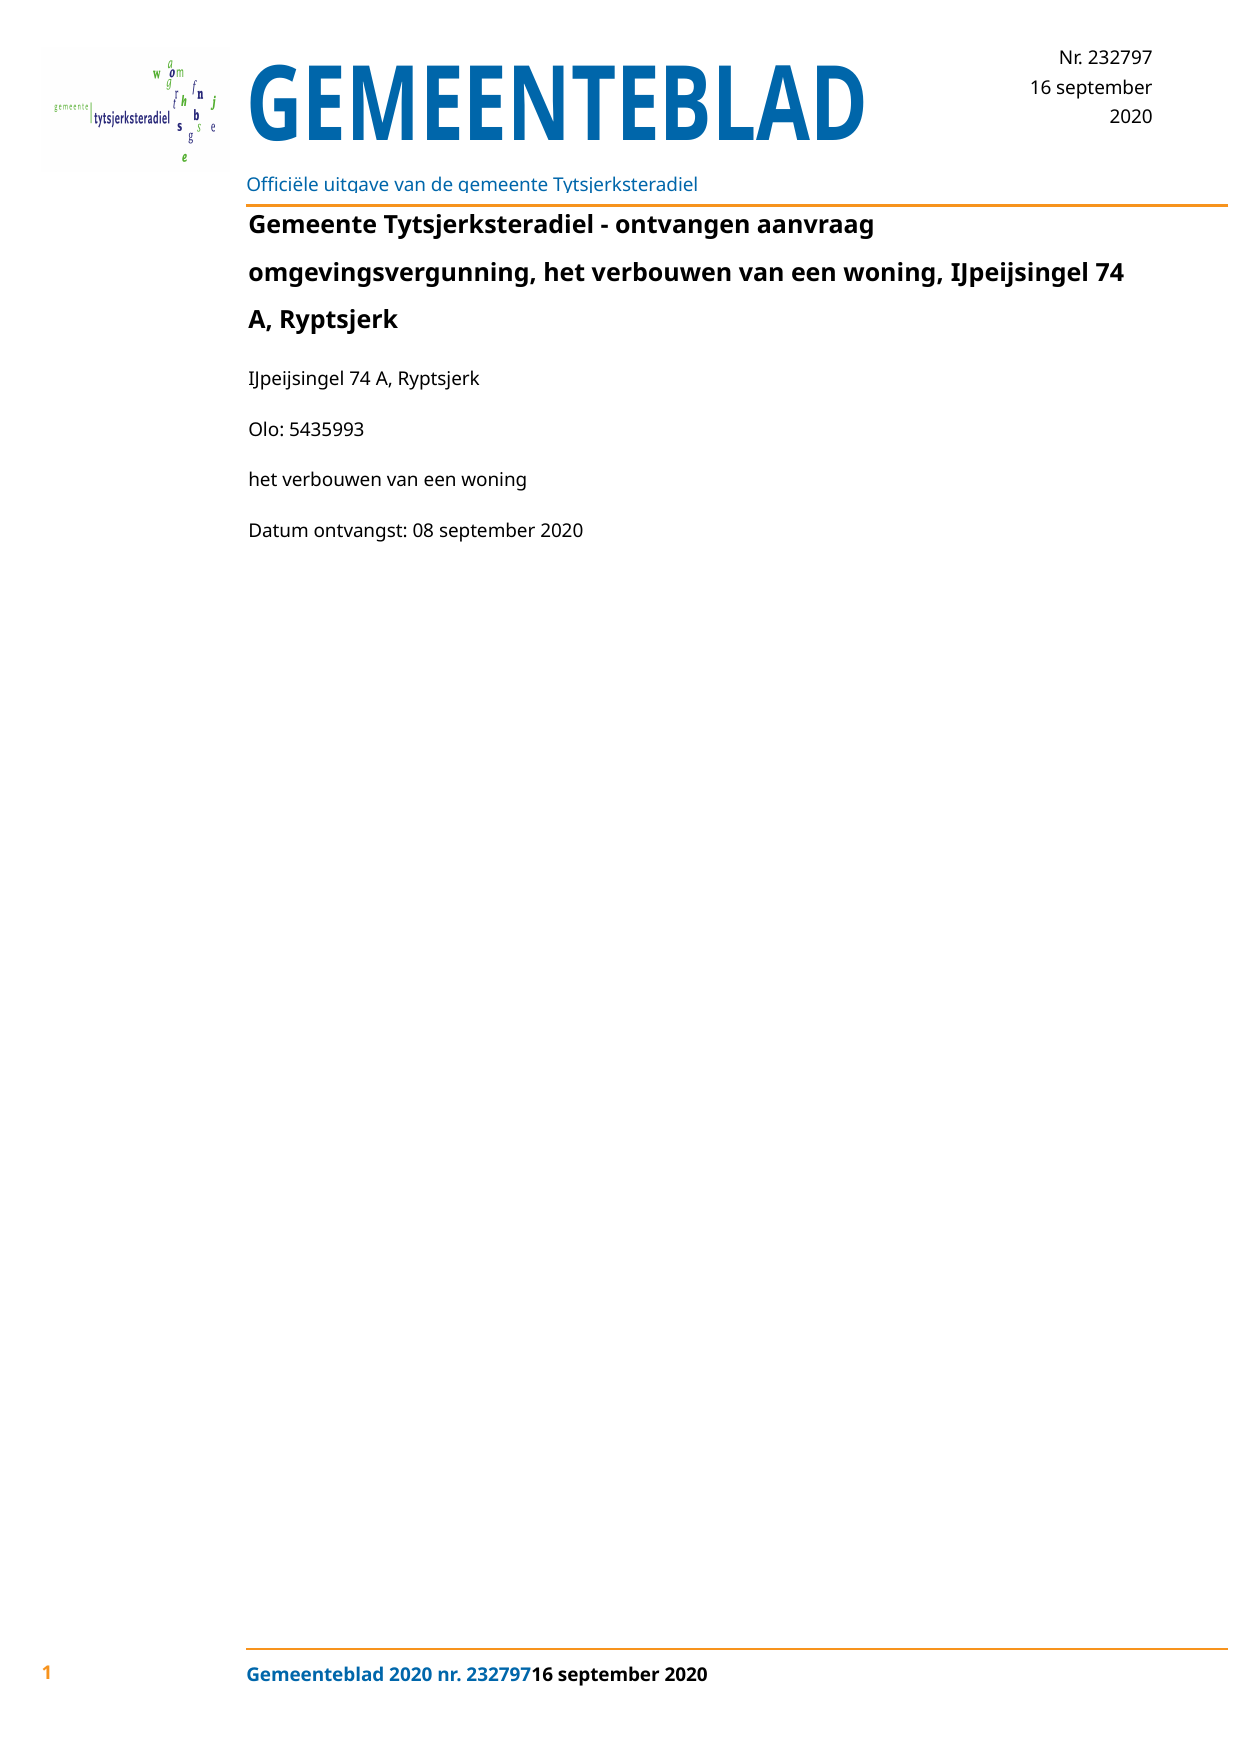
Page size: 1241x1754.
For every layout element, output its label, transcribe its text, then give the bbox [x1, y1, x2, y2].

picture [41, 47, 231, 172]
text IJpeijsingel 74 A, Ryptsjerk [248, 366, 1152, 391]
text het verbouwen van een woning [248, 466, 1152, 492]
text Datum ontvangst: 08 september 2020 [248, 517, 1152, 542]
text Olo: 5435993 [248, 416, 1152, 442]
text Gemeente Tytsjerksteradiel - ontvangen aanvraag omgevingsvergunning, het verbouwen van een woning, IJpeijsingel 74 A, Ryptsjerk [248, 207, 1152, 336]
